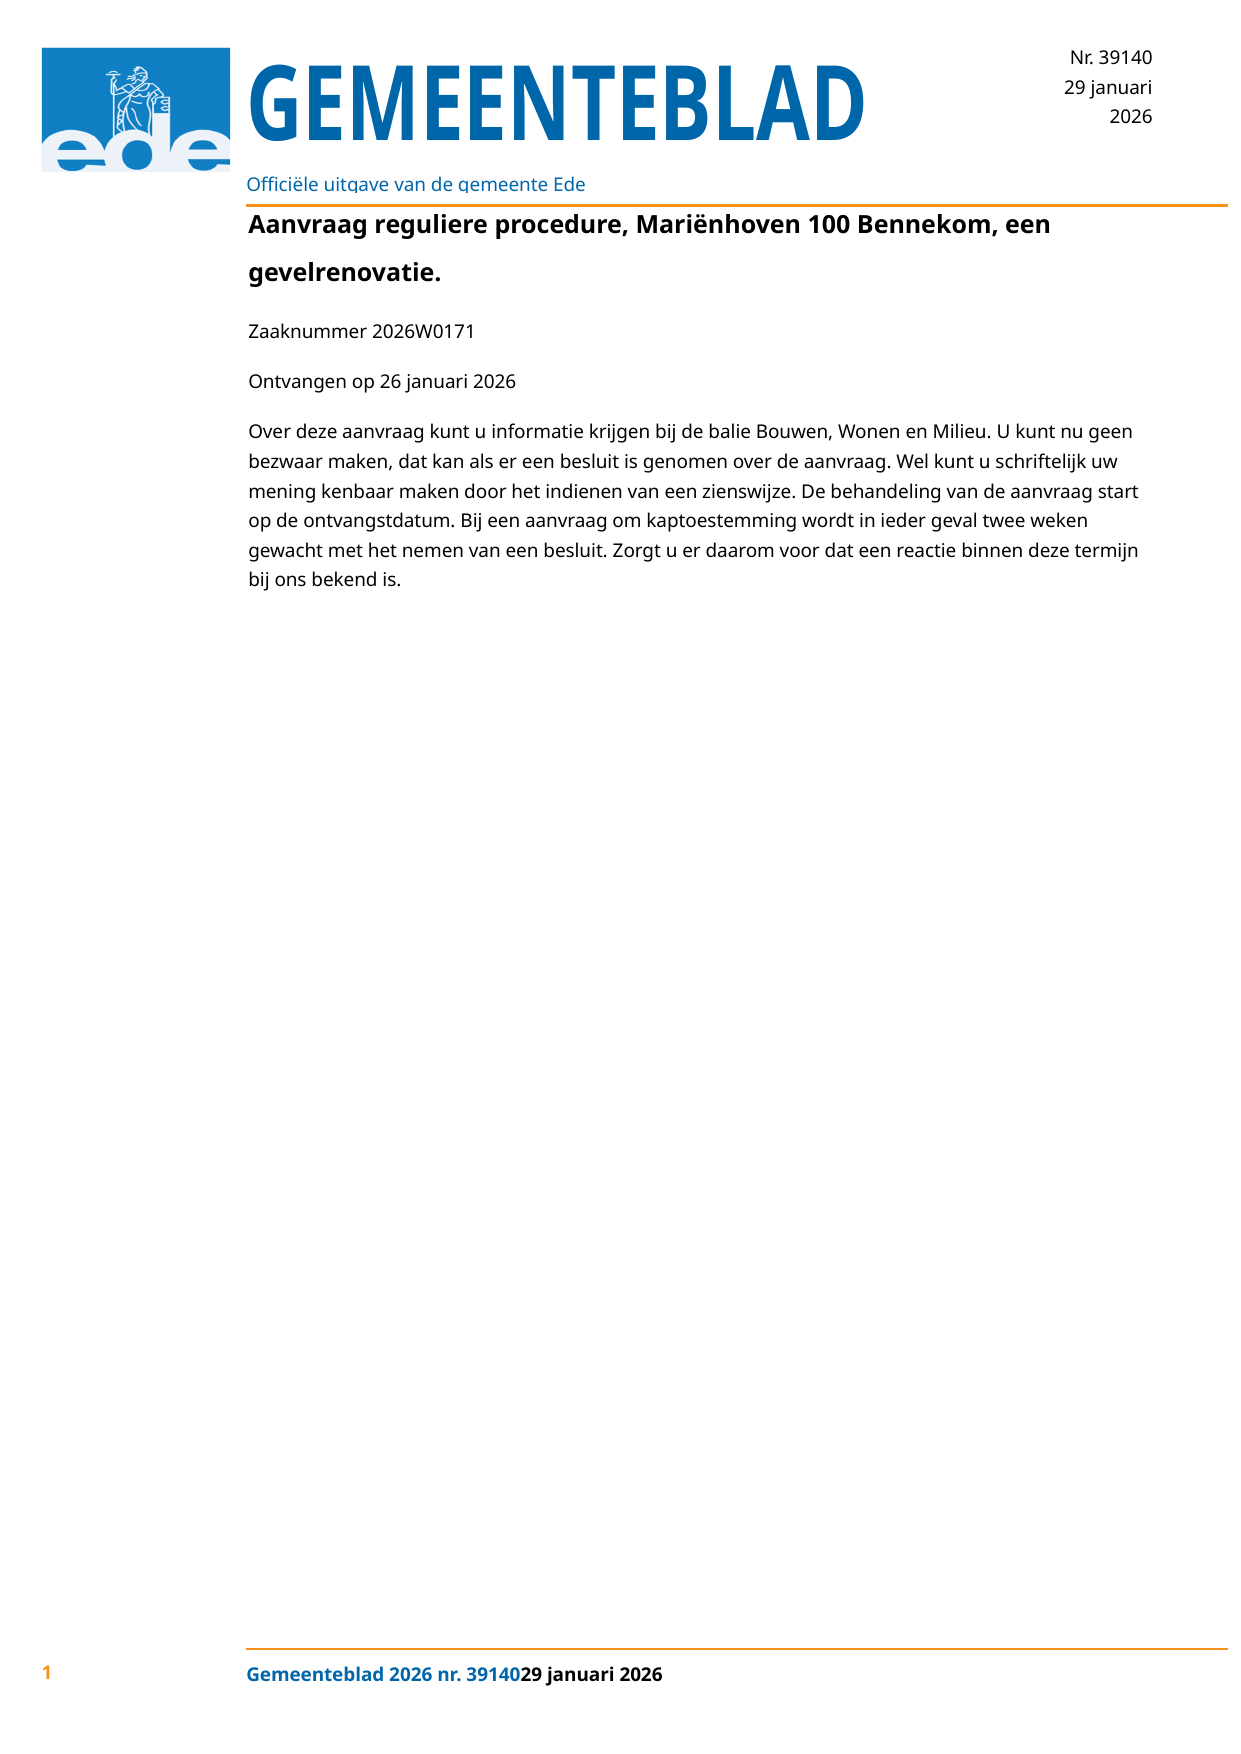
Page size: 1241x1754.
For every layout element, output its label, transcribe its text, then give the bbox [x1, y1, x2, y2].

text Aanvraag reguliere procedure, Mariënhoven 100 Bennekom, een gevelrenovatie. [248, 207, 1152, 288]
text Zaaknummer 2026W0171 [248, 318, 1152, 344]
text Over deze aanvraag kunt u informatie krijgen bij de balie Bouwen, Wonen en Milieu. U kunt nu geen bezwaar maken, dat kan als er een besluit is genomen over de aanvraag. Wel kunt u schriftelijk uw mening kenbaar maken door het indienen van een zienswijze. De behandeling van de aanvraag start op de ontvangstdatum. Bij een aanvraag om kaptoestemming wordt in ieder geval twee weken gewacht met het nemen van een besluit. Zorgt u er daarom voor dat een reactie binnen deze termijn bij ons bekend is. [248, 419, 1152, 592]
picture [41, 47, 231, 172]
text Ontvangen op 26 januari 2026 [248, 368, 1152, 394]
